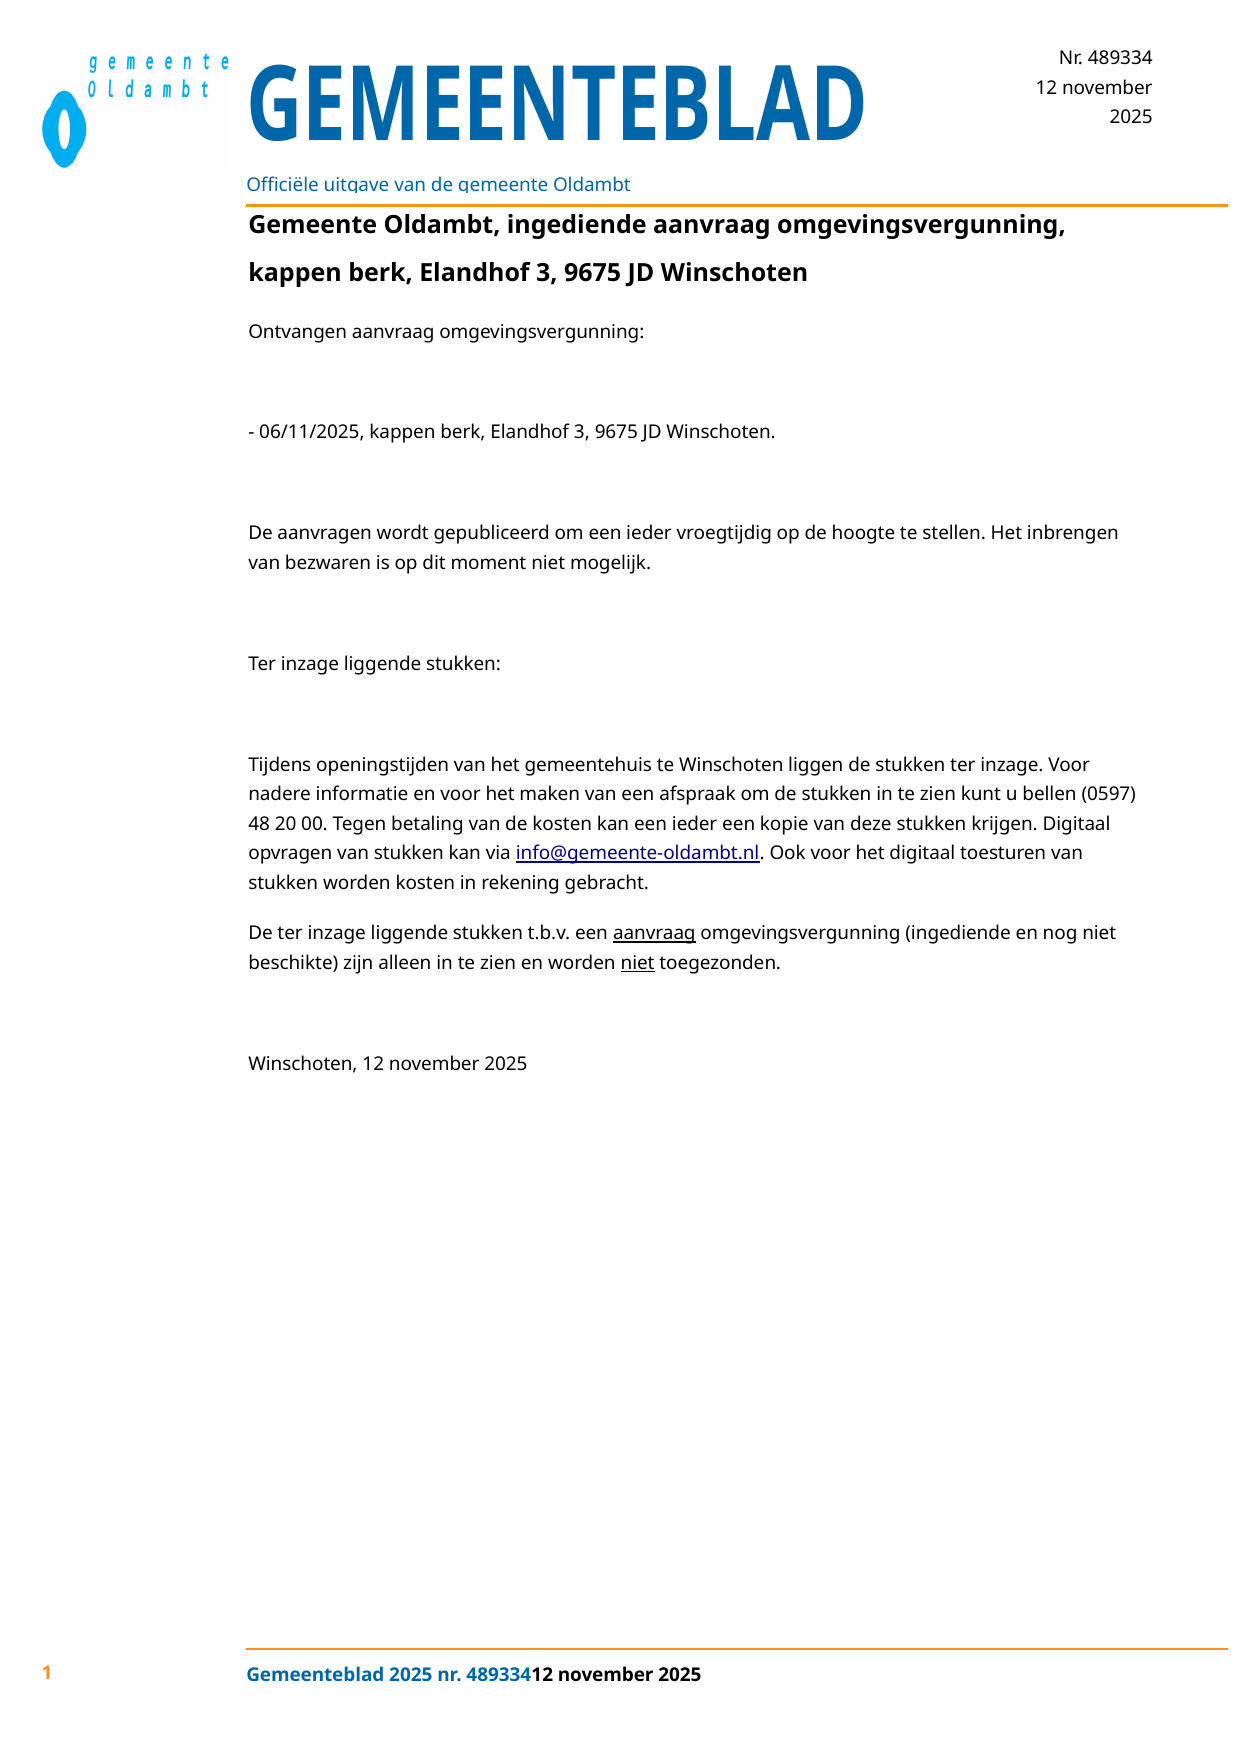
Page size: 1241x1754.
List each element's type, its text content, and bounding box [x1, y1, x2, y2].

text De ter inzage liggende stukken t.b.v. een aanvraag omgevingsvergunning (ingediende en nog niet beschikte) zijn alleen in te zien en worden niet toegezonden. [248, 919, 1152, 975]
text Tijdens openingstijden van het gemeentehuis te Winschoten liggen de stukken ter inzage. Voor nadere informatie en voor het maken van een afspraak om de stukken in te zien kunt u bellen (0597) 48 20 00. Tegen betaling van de kosten kan een ieder een kopie van deze stukken krijgen. Digitaal opvragen van stukken kan via info@gemeente-oldambt.nl. Ook voor het digitaal toesturen van stukken worden kosten in rekening gebracht. [248, 751, 1152, 895]
text Ontvangen aanvraag omgevingsvergunning: [248, 318, 1152, 344]
picture [41, 47, 231, 172]
text Ter inzage liggende stukken: [248, 650, 1152, 676]
text De aanvragen wordt gepubliceerd om een ieder vroegtijdig op de hoogte te stellen. Het inbrengen van bezwaren is op dit moment niet mogelijk. [248, 519, 1152, 575]
text - 06/11/2025, kappen berk, Elandhof 3, 9675 JD Winschoten. [248, 419, 1152, 444]
text Gemeente Oldambt, ingediende aanvraag omgevingsvergunning, kappen berk, Elandhof 3, 9675 JD Winschoten [248, 207, 1152, 288]
text Winschoten, 12 november 2025 [248, 1050, 1152, 1076]
